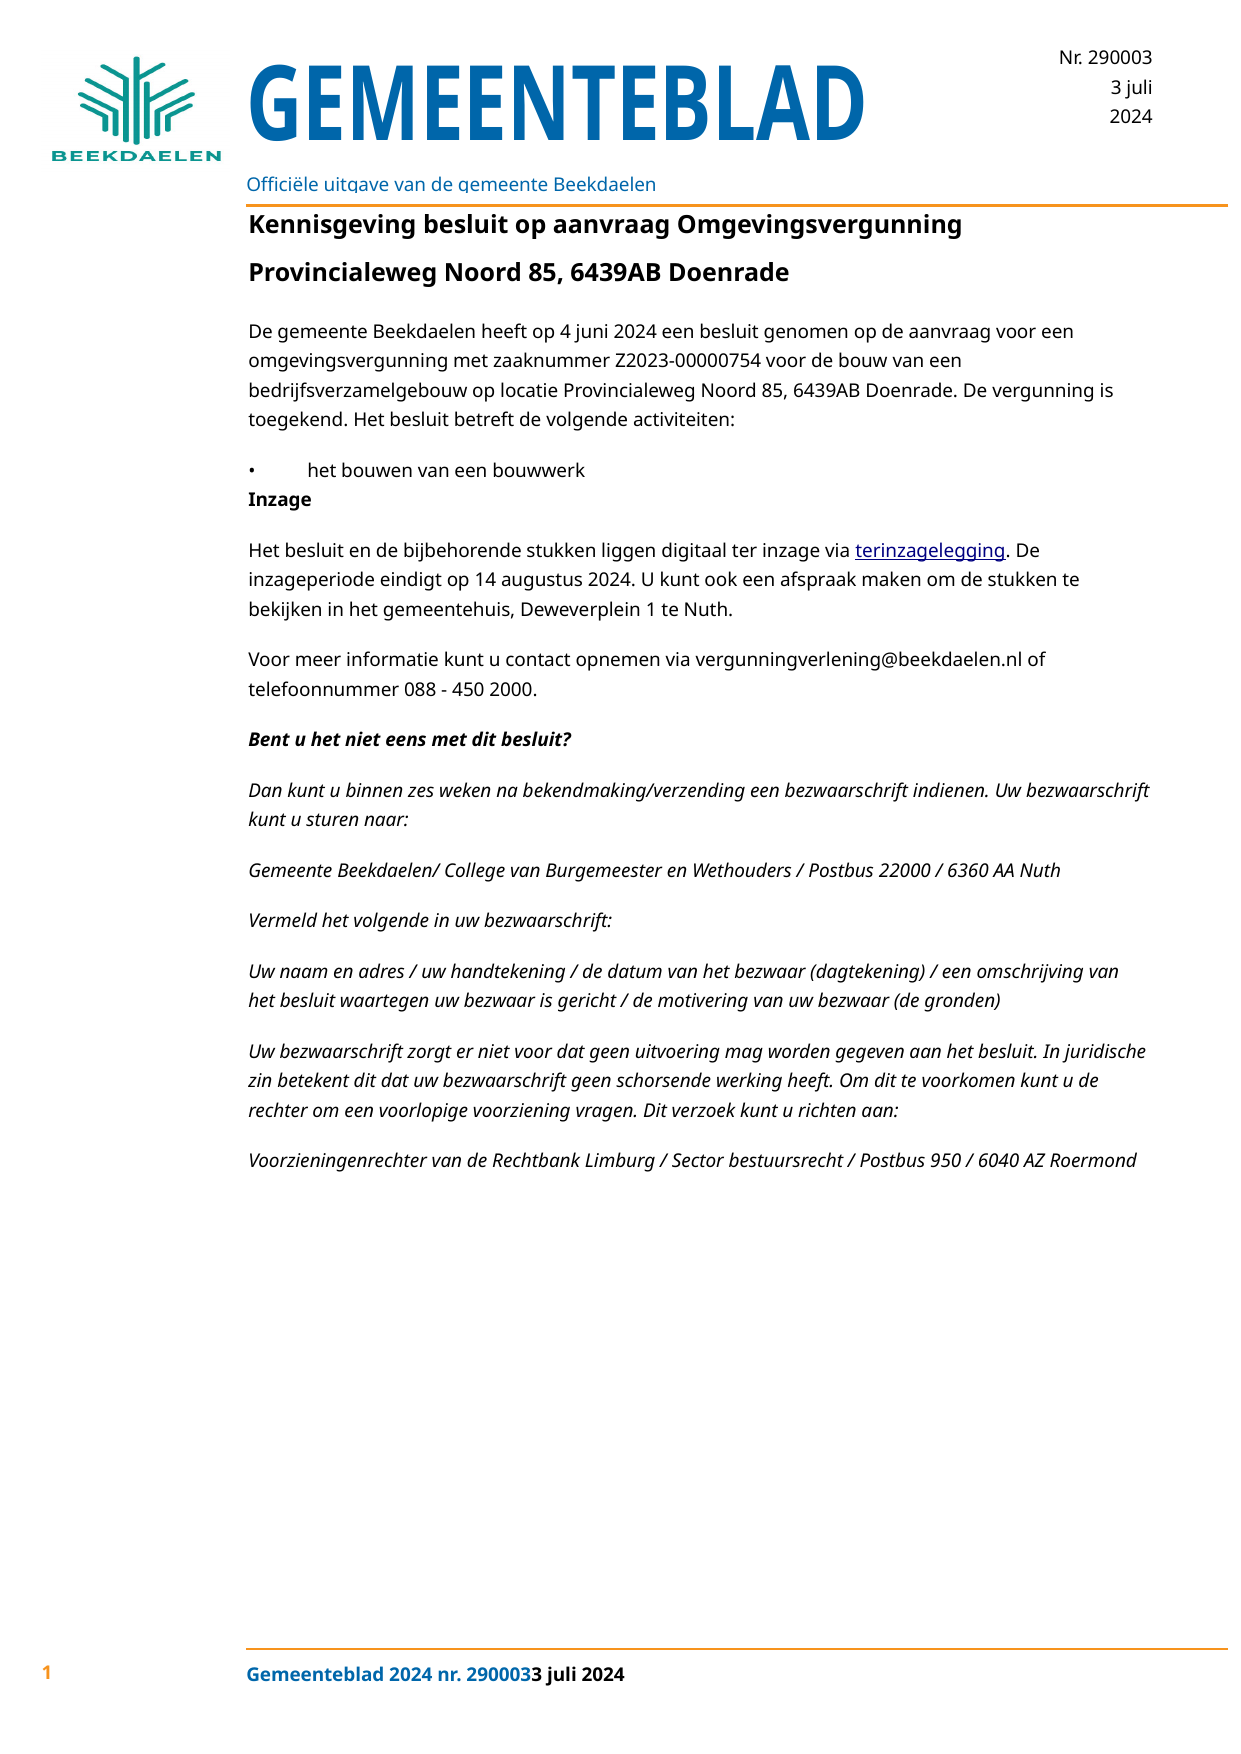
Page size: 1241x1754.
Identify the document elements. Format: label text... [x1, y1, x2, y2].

text Kennisgeving besluit op aanvraag Omgevingsvergunning Provincialeweg Noord 85, 6439AB Doenrade [248, 207, 1152, 288]
list het bouwen van een bouwwerk [248, 457, 1152, 483]
text Voorzieningenrechter van de Rechtbank Limburg / Sector bestuursrecht / Postbus 950 / 6040 AZ Roermond [248, 1147, 1152, 1173]
text Vermeld het volgende in uw bezwaarschrift: [248, 907, 1152, 933]
text Inzage [248, 487, 1152, 512]
text Bent u het niet eens met dit besluit? [248, 727, 1152, 752]
text Voor meer informatie kunt u contact opnemen via vergunningverlening@beekdaelen.nl of telefoonnummer 088 - 450 2000. [248, 647, 1152, 702]
text Uw naam en adres / uw handtekening / de datum van het bezwaar (dagtekening) / een omschrijving van het besluit waartegen uw bezwaar is gericht / de motivering van uw bezwaar (de gronden) [248, 958, 1152, 1013]
text Het besluit en de bijbehorende stukken liggen digitaal ter inzage via terinzagelegging. De inzageperiode eindigt op 14 augustus 2024. U kunt ook een afspraak maken om de stukken te bekijken in het gemeentehuis, Deweverplein 1 te Nuth. [248, 537, 1152, 622]
text Dan kunt u binnen zes weken na bekendmaking/verzending een bezwaarschrift indienen. Uw bezwaarschrift kunt u sturen naar: [248, 777, 1152, 832]
text Gemeente Beekdaelen/ College van Burgemeester en Wethouders / Postbus 22000 / 6360 AA Nuth [248, 857, 1152, 883]
text De gemeente Beekdaelen heeft op 4 juni 2024 een besluit genomen op de aanvraag voor een omgevingsvergunning met zaaknummer Z2023-00000754 voor de bouw van een bedrijfsverzamelgebouw op locatie Provincialeweg Noord 85, 6439AB Doenrade. De vergunning is toegekend. Het besluit betreft de volgende activiteiten: [248, 318, 1152, 432]
picture [41, 47, 231, 172]
text Uw bezwaarschrift zorgt er niet voor dat geen uitvoering mag worden gegeven aan het besluit. In juridische zin betekent dit dat uw bezwaarschrift geen schorsende werking heeft. Om dit te voorkomen kunt u de rechter om een voorlopige voorziening vragen. Dit verzoek kunt u richten aan: [248, 1038, 1152, 1123]
